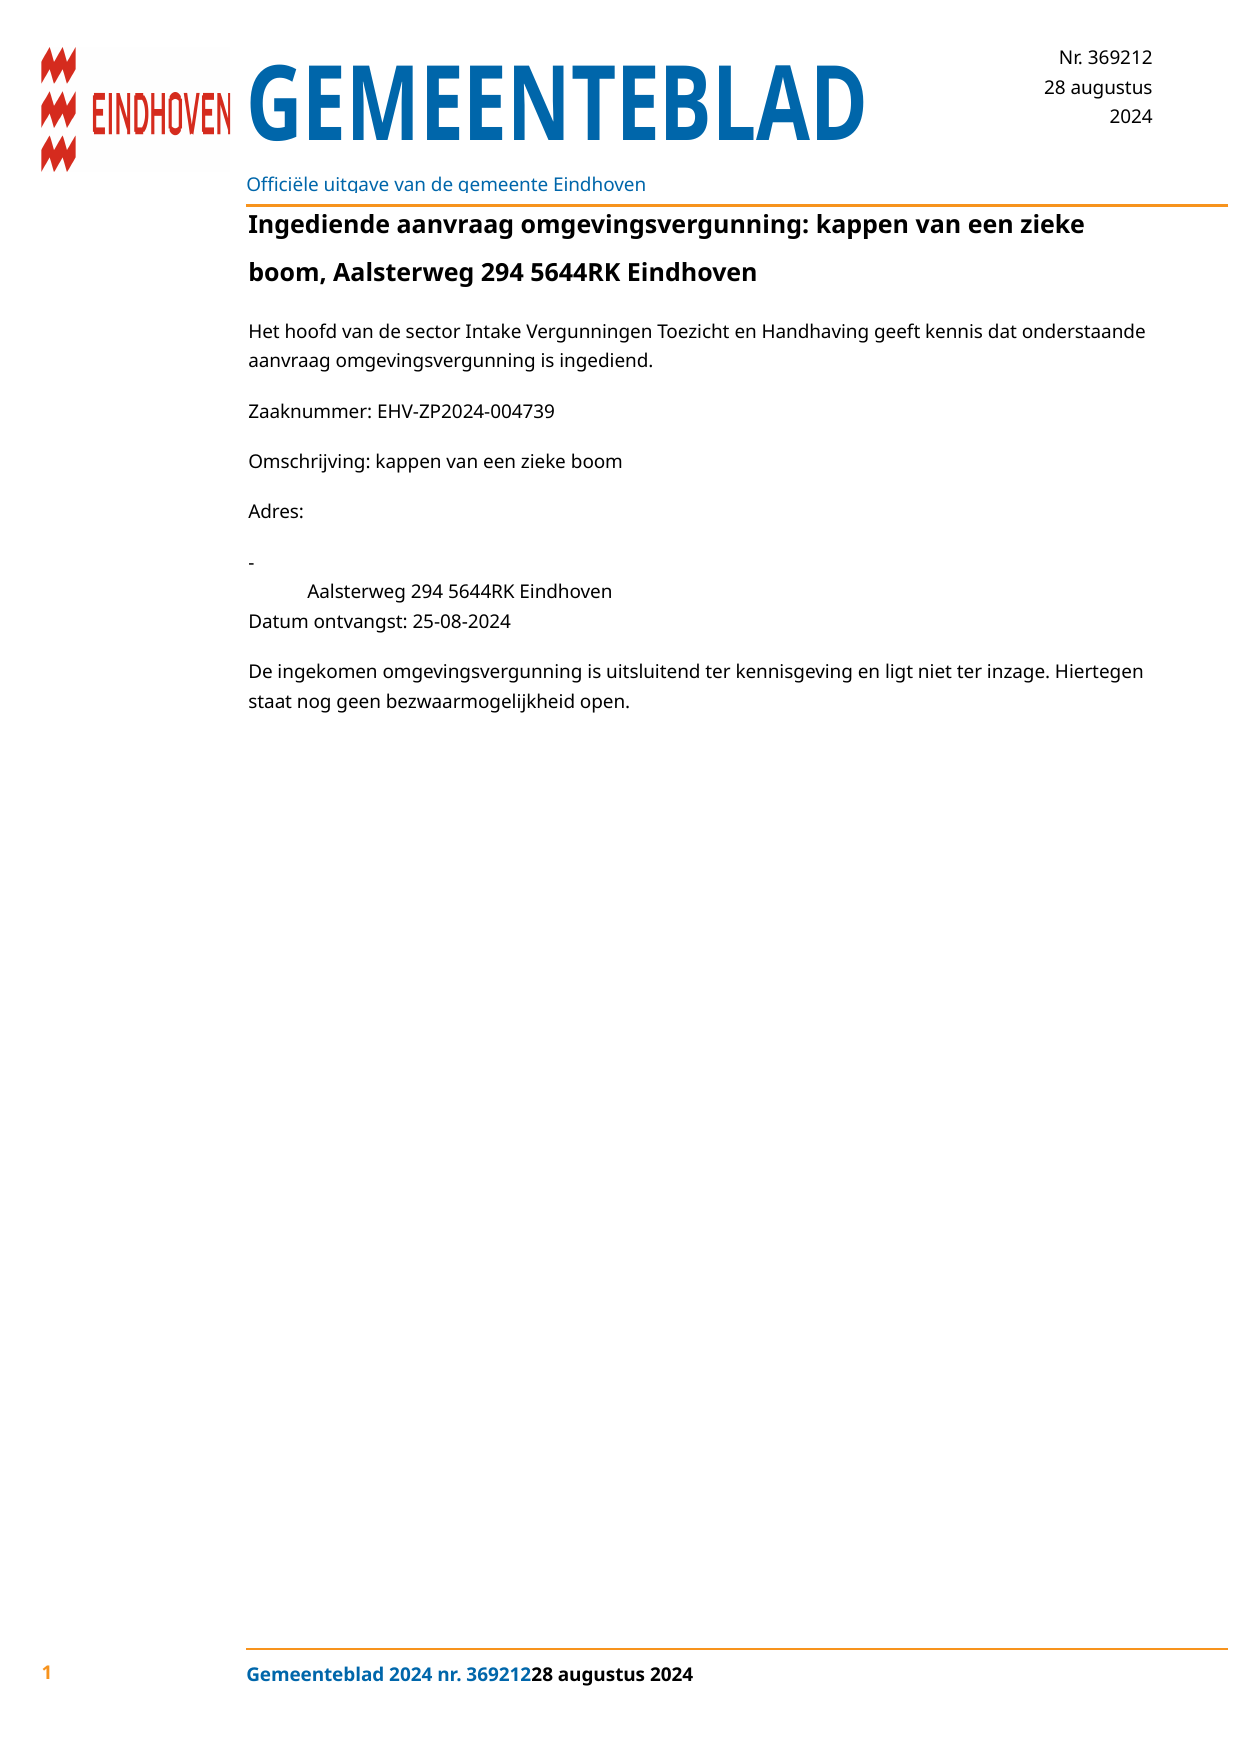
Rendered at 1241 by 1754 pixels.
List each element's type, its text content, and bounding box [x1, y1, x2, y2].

text Het hoofd van de sector Intake Vergunningen Toezicht en Handhaving geeft kennis dat onderstaande aanvraag omgevingsvergunning is ingediend. [248, 318, 1152, 373]
text Ingediende aanvraag omgevingsvergunning: kappen van een zieke boom, Aalsterweg 294 5644RK Eindhoven [248, 207, 1152, 288]
text Datum ontvangst: 25-08-2024 [248, 608, 1152, 634]
text Omschrijving: kappen van een zieke boom [248, 448, 1152, 474]
picture [41, 47, 231, 172]
text Adres: [248, 499, 1152, 524]
list Aalsterweg 294 5644RK Eindhoven [248, 579, 1152, 604]
text Zaaknummer: EHV-ZP2024-004739 [248, 398, 1152, 424]
text De ingekomen omgevingsvergunning is uitsluitend ter kennisgeving en ligt niet ter inzage. Hiertegen staat nog geen bezwaarmogelijkheid open. [248, 659, 1152, 714]
